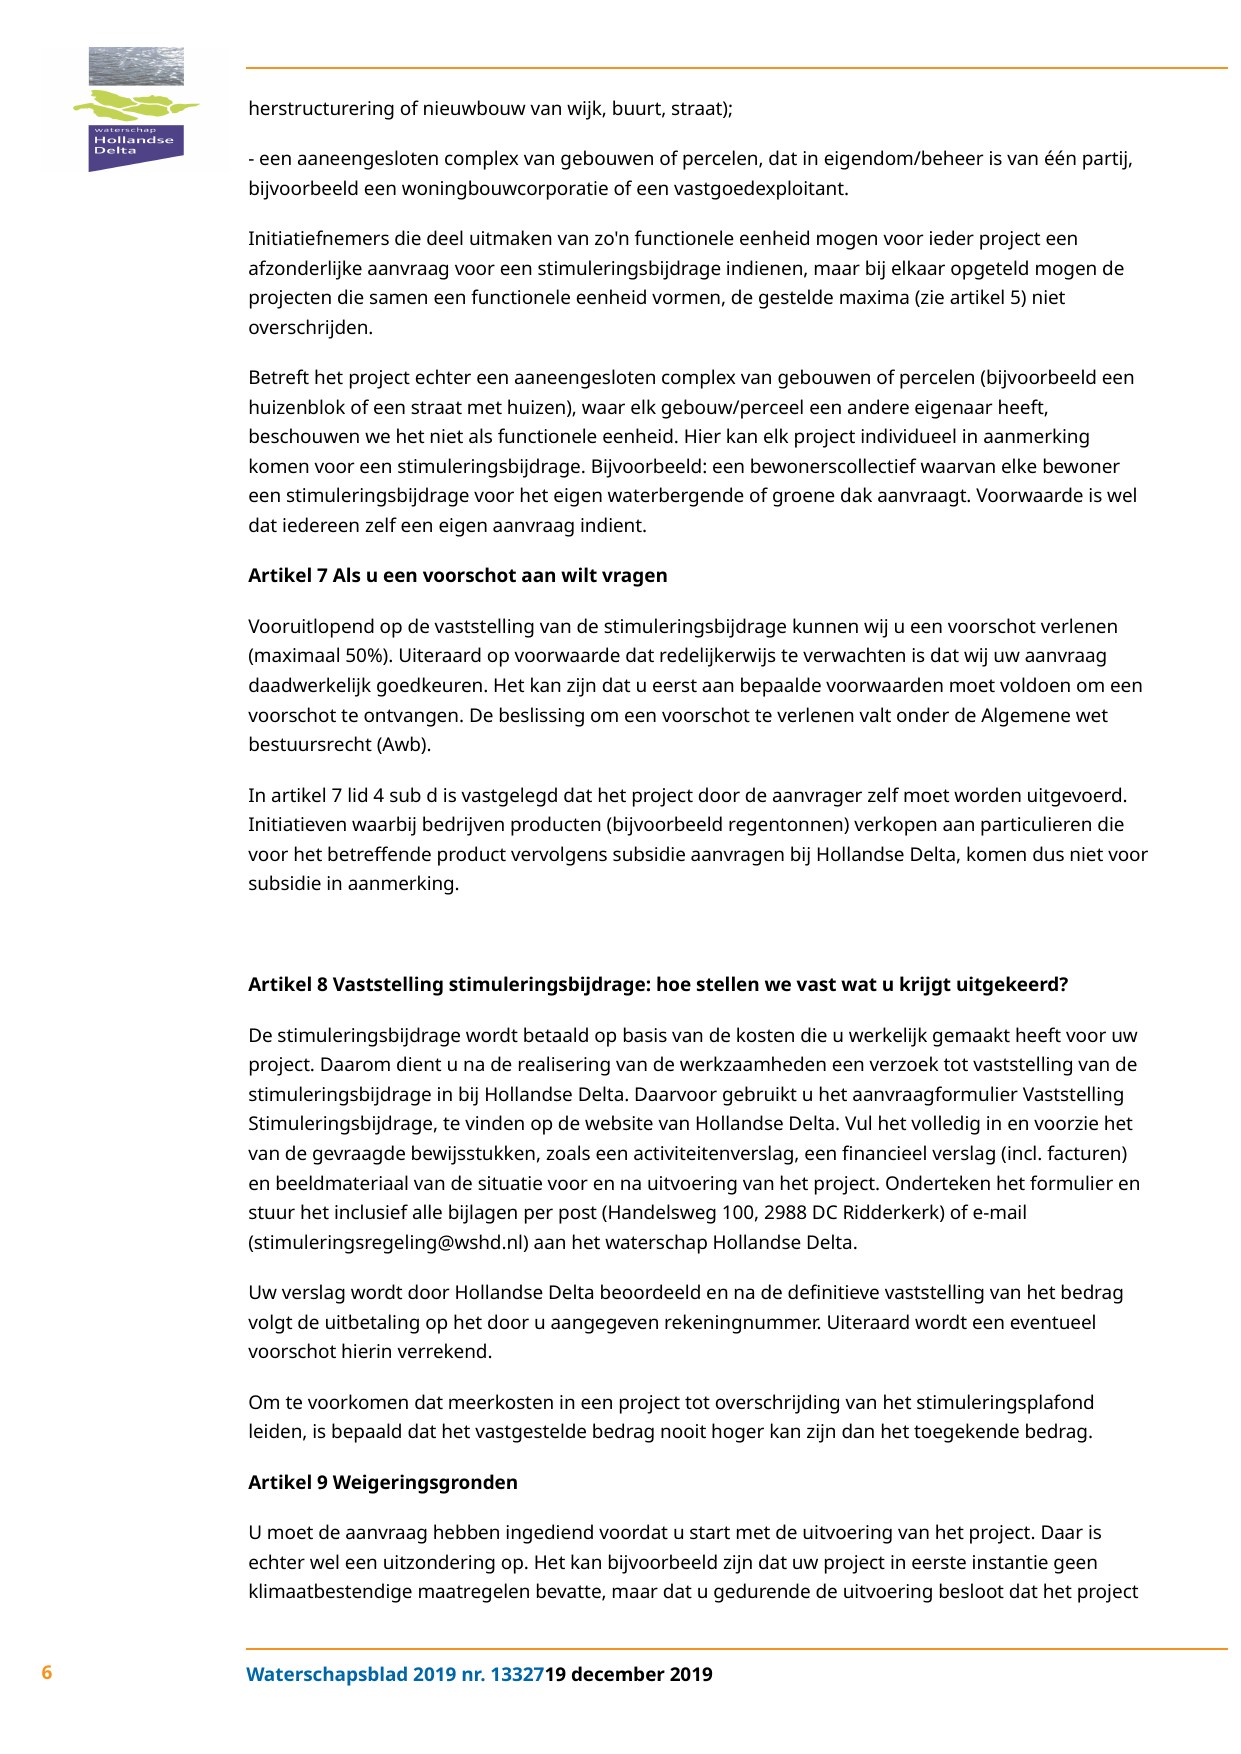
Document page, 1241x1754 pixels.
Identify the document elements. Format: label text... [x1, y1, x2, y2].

text Om te voorkomen dat meerkosten in een project tot overschrijding van het stimuleringsplafond leiden, is bepaald dat het vastgestelde bedrag nooit hoger kan zijn dan het toegekende bedrag. [248, 1389, 1152, 1444]
text Artikel 9 Weigeringsgronden [248, 1469, 1152, 1495]
text Artikel 7 Als u een voorschot aan wilt vragen [248, 563, 1152, 588]
text herstructurering of nieuwbouw van wijk, buurt, straat); [248, 95, 1152, 121]
text Uw verslag wordt door Hollandse Delta beoordeeld en na de definitieve vaststelling van het bedrag volgt de uitbetaling op het door u aangegeven rekeningnummer. Uiteraard wordt een eventueel voorschot hierin verrekend. [248, 1279, 1152, 1364]
text U moet de aanvraag hebben ingediend voordat u start met de uitvoering van het project. Daar is echter wel een uitzondering op. Het kan bijvoorbeeld zijn dat uw project in eerste instantie geen klimaatbestendige maatregelen bevatte, maar dat u gedurende de uitvoering besloot dat het project [248, 1519, 1152, 1604]
text De stimuleringsbijdrage wordt betaald op basis van de kosten die u werkelijk gemaakt heeft voor uw project. Daarom dient u na de realisering van de werkzaamheden een verzoek tot vaststelling van de stimuleringsbijdrage in bij Hollandse Delta. Daarvoor gebruikt u het aanvraagformulier Vaststelling Stimuleringsbijdrage, te vinden op de website van Hollandse Delta. Vul het volledig in en voorzie het van de gevraagde bewijsstukken, zoals een activiteitenverslag, een financieel verslag (incl. facturen) en beeldmateriaal van de situatie voor en na uitvoering van het project. Onderteken het formulier en stuur het inclusief alle bijlagen per post (Handelsweg 100, 2988 DC Ridderkerk) of e-mail (stimuleringsregeling@wshd.nl) aan het waterschap Hollandse Delta. [248, 1022, 1152, 1255]
text - een aaneengesloten complex van gebouwen of percelen, dat in eigendom/beheer is van één partij, bijvoorbeeld een woningbouwcorporatie of een vastgoedexploitant. [248, 145, 1152, 201]
picture [41, 47, 231, 172]
text Artikel 8 Vaststelling stimuleringsbijdrage: hoe stellen we vast wat u krijgt uitgekeerd? [248, 971, 1152, 997]
text In artikel 7 lid 4 sub d is vastgelegd dat het project door de aanvrager zelf moet worden uitgevoerd. Initiatieven waarbij bedrijven producten (bijvoorbeeld regentonnen) verkopen aan particulieren die voor het betreffende product vervolgens subsidie aanvragen bij Hollandse Delta, komen dus niet voor subsidie in aanmerking. [248, 782, 1152, 896]
text Initiatiefnemers die deel uitmaken van zo'n functionele eenheid mogen voor ieder project een afzonderlijke aanvraag voor een stimuleringsbijdrage indienen, maar bij elkaar opgeteld mogen de projecten die samen een functionele eenheid vormen, de gestelde maxima (zie artikel 5) niet overschrijden. [248, 225, 1152, 340]
text Vooruitlopend op de vaststelling van de stimuleringsbijdrage kunnen wij u een voorschot verlenen (maximaal 50%). Uiteraard op voorwaarde dat redelijkerwijs te verwachten is dat wij uw aanvraag daadwerkelijk goedkeuren. Het kan zijn dat u eerst aan bepaalde voorwaarden moet voldoen om een voorschot te ontvangen. De beslissing om een voorschot te verlenen valt onder de Algemene wet bestuursrecht (Awb). [248, 613, 1152, 757]
text Betreft het project echter een aaneengesloten complex van gebouwen of percelen (bijvoorbeeld een huizenblok of een straat met huizen), waar elk gebouw/perceel een andere eigenaar heeft, beschouwen we het niet als functionele eenheid. Hier kan elk project individueel in aanmerking komen voor een stimuleringsbijdrage. Bijvoorbeeld: een bewonerscollectief waarvan elke bewoner een stimuleringsbijdrage voor het eigen waterbergende of groene dak aanvraagt. Voorwaarde is wel dat iedereen zelf een eigen aanvraag indient. [248, 364, 1152, 538]
